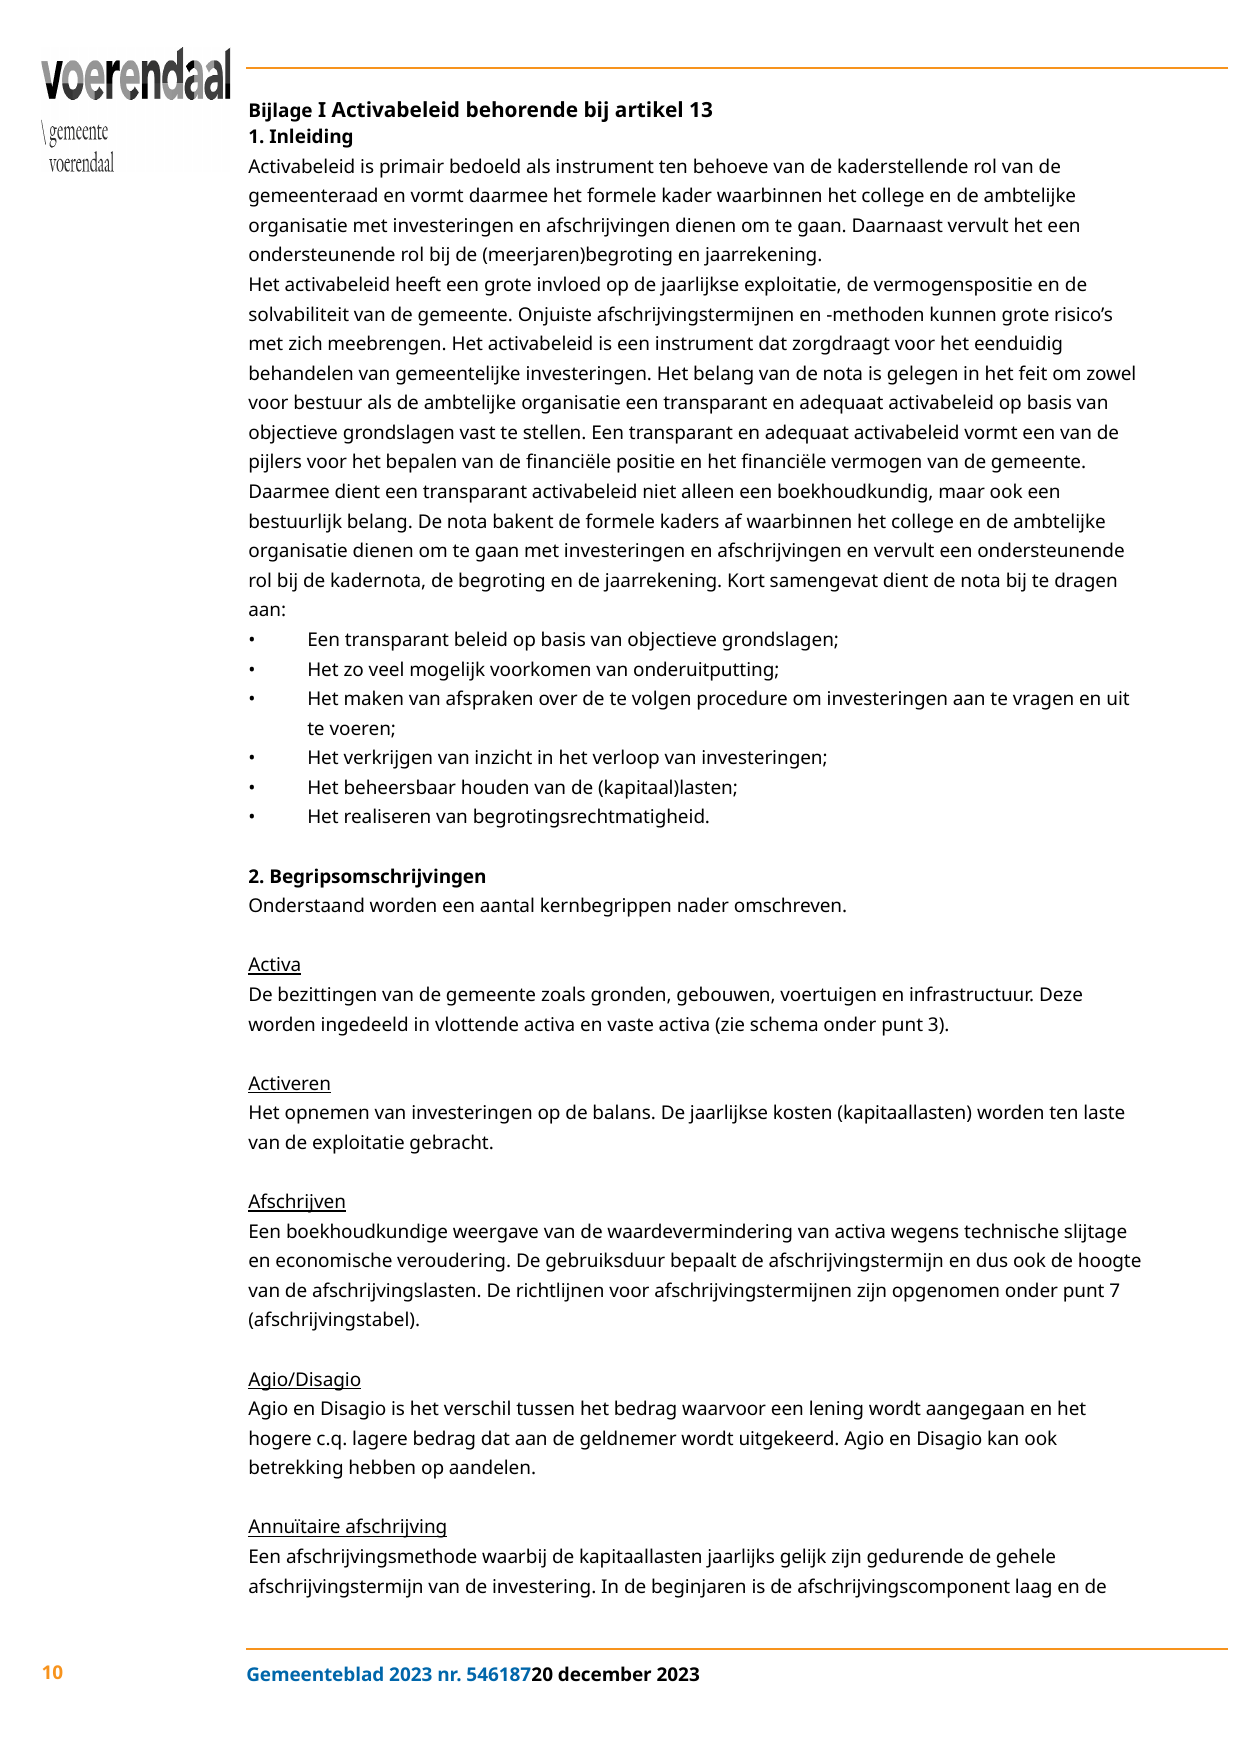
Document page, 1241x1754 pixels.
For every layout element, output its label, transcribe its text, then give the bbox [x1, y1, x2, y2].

text Bijlage I Activabeleid behorende bij artikel 13 [248, 95, 1152, 123]
text Het opnemen van investeringen op de balans. De jaarlijkse kosten (kapitaallasten) worden ten laste van de exploitatie gebracht. [248, 1099, 1152, 1155]
text 1. Inleiding [248, 123, 1152, 149]
text Annuïtaire afschrijving [248, 1514, 1152, 1539]
list Het zo veel mogelijk voorkomen van onderuitputting; [248, 656, 1152, 682]
text Een boekhoudkundige weergave van de waardevermindering van activa wegens technische slijtage en economische veroudering. De gebruiksduur bepaalt de afschrijvingstermijn en dus ook de hoogte van de afschrijvingslasten. De richtlijnen voor afschrijvingstermijnen zijn opgenomen onder punt 7 (afschrijvingstabel). [248, 1218, 1152, 1332]
list Een transparant beleid op basis van objectieve grondslagen; [248, 626, 1152, 652]
list Het beheersbaar houden van de (kapitaal)lasten; [248, 774, 1152, 800]
picture [41, 47, 231, 172]
text Afschrijven [248, 1188, 1152, 1214]
text Activa [248, 952, 1152, 977]
text Het activabeleid heeft een grote invloed op de jaarlijkse exploitatie, de vermogenspositie en de solvabiliteit van de gemeente. Onjuiste afschrijvingstermijnen en -methoden kunnen grote risico’s met zich meebrengen. Het activabeleid is een instrument dat zorgdraagt voor het eenduidig behandelen van gemeentelijke investeringen. Het belang van de nota is gelegen in het feit om zowel voor bestuur als de ambtelijke organisatie een transparant en adequaat activabeleid op basis van objectieve grondslagen vast te stellen. Een transparant en adequaat activabeleid vormt een van de pijlers voor het bepalen van de financiële positie en het financiële vermogen van de gemeente. Daarmee dient een transparant activabeleid niet alleen een boekhoudkundig, maar ook een bestuurlijk belang. De nota bakent de formele kaders af waarbinnen het college en de ambtelijke organisatie dienen om te gaan met investeringen en afschrijvingen en vervult een ondersteunende rol bij de kadernota, de begroting en de jaarrekening. Kort samengevat dient de nota bij te dragen aan: [248, 271, 1152, 622]
text 2. Begripsomschrijvingen [248, 863, 1152, 889]
list Het maken van afspraken over de te volgen procedure om investeringen aan te vragen en uit te voeren; [248, 685, 1152, 741]
text Agio en Disagio is het verschil tussen het bedrag waarvoor een lening wordt aangegaan en het hogere c.q. lagere bedrag dat aan de geldnemer wordt uitgekeerd. Agio en Disagio kan ook betrekking hebben op aandelen. [248, 1395, 1152, 1480]
text Onderstaand worden een aantal kernbegrippen nader omschreven. [248, 892, 1152, 918]
text Activeren [248, 1070, 1152, 1096]
text Agio/Disagio [248, 1366, 1152, 1392]
text De bezittingen van de gemeente zoals gronden, gebouwen, voertuigen en infrastructuur. Deze worden ingedeeld in vlottende activa en vaste activa (zie schema onder punt 3). [248, 981, 1152, 1037]
list Het verkrijgen van inzicht in het verloop van investeringen; [248, 744, 1152, 770]
list Het realiseren van begrotingsrechtmatigheid. [248, 804, 1152, 829]
text Activabeleid is primair bedoeld als instrument ten behoeve van de kaderstellende rol van de gemeenteraad en vormt daarmee het formele kader waarbinnen het college en de ambtelijke organisatie met investeringen en afschrijvingen dienen om te gaan. Daarnaast vervult het een ondersteunende rol bij de (meerjaren)begroting en jaarrekening. [248, 153, 1152, 267]
text Een afschrijvingsmethode waarbij de kapitaallasten jaarlijks gelijk zijn gedurende de gehele afschrijvingstermijn van de investering. In de beginjaren is de afschrijvingscomponent laag en de [248, 1543, 1152, 1599]
